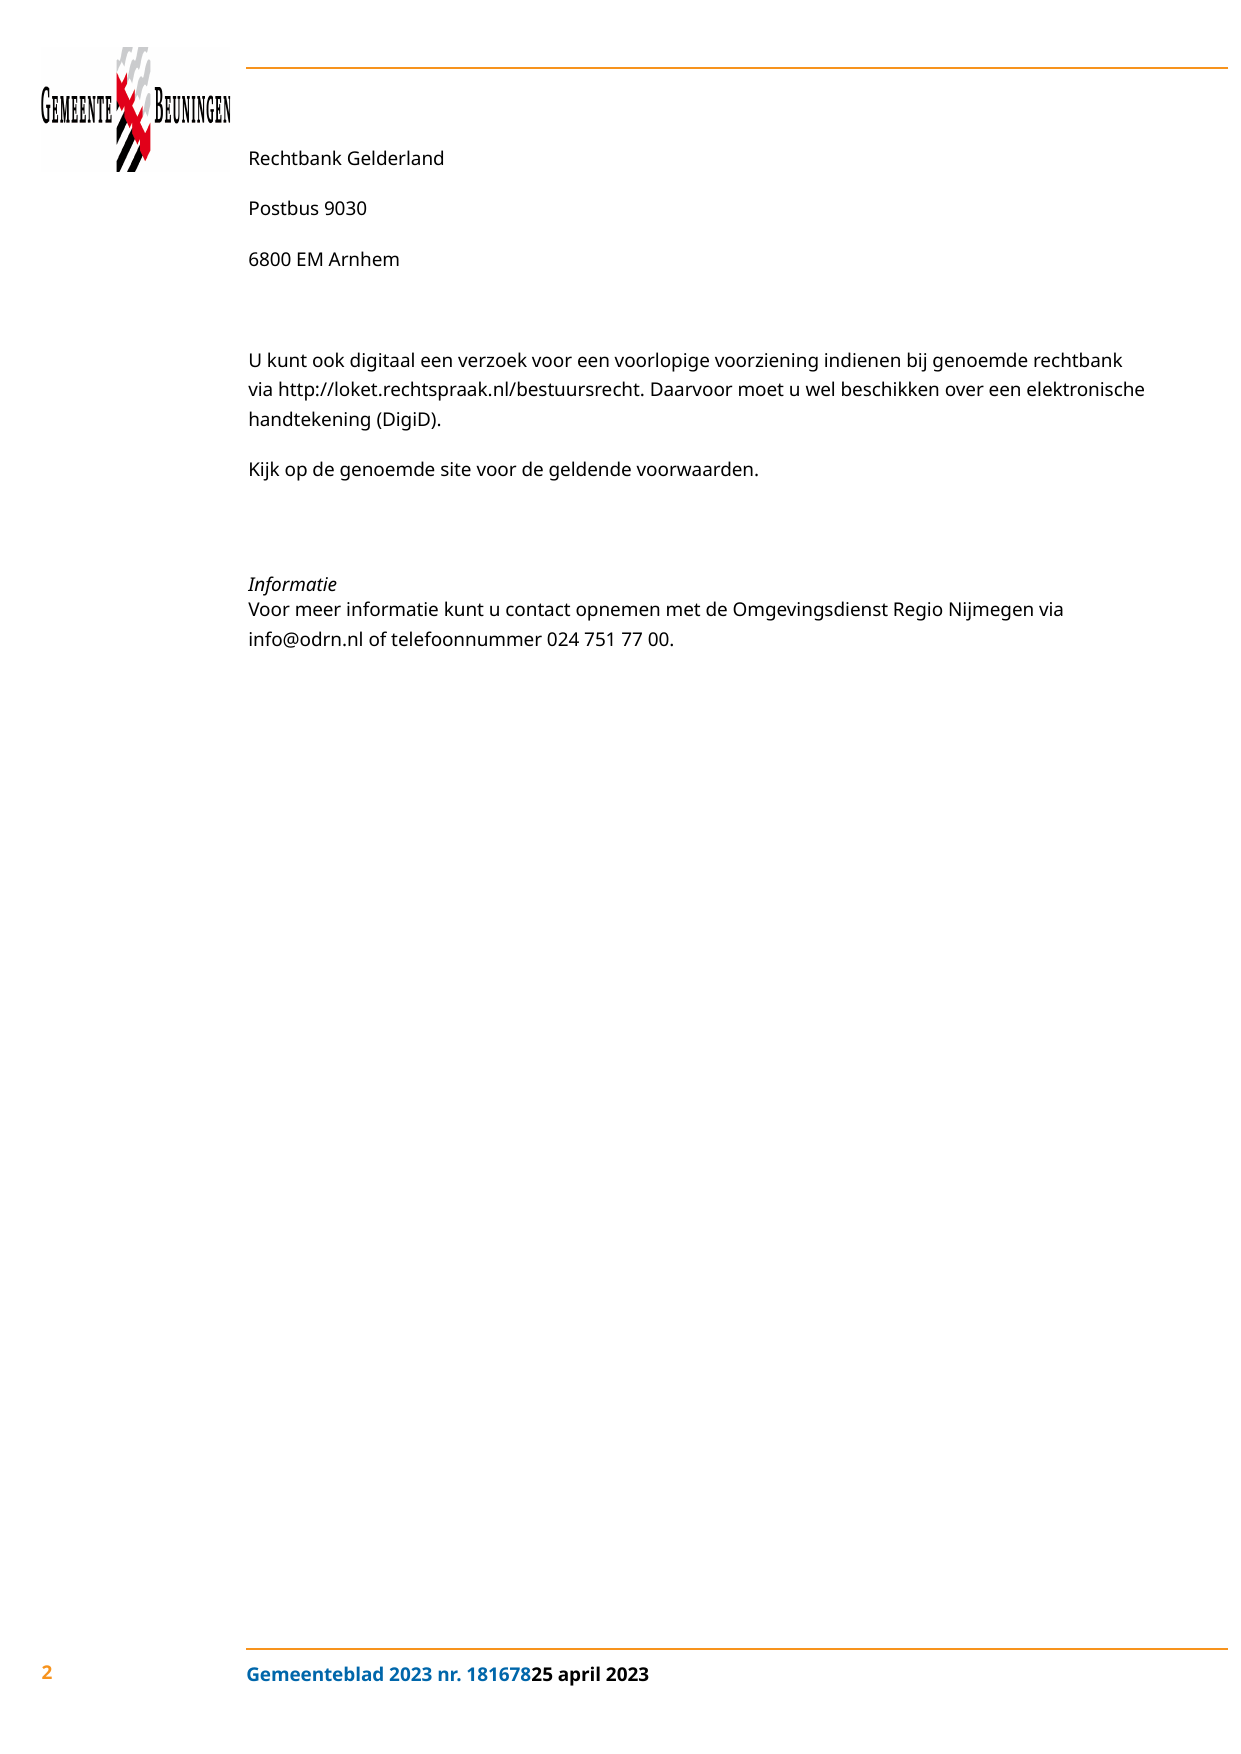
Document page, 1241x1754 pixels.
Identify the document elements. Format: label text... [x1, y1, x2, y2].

text Postbus 9030 [248, 196, 1152, 221]
text Informatie [248, 571, 1152, 597]
text 6800 EM Arnhem [248, 246, 1152, 272]
text Kijk op de genoemde site voor de geldende voorwaarden. [248, 456, 1152, 482]
text U kunt ook digitaal een verzoek voor een voorlopige voorziening indienen bij genoemde rechtbank via http://loket.rechtspraak.nl/bestuursrecht. Daarvoor moet u wel beschikken over een elektronische handtekening (DigiD). [248, 347, 1152, 432]
text Voor meer informatie kunt u contact opnemen met de Omgevingsdienst Regio Nijmegen via info@odrn.nl of telefoonnummer 024 751 77 00. [248, 597, 1152, 652]
picture [41, 47, 231, 172]
text Rechtbank Gelderland [248, 145, 1152, 171]
